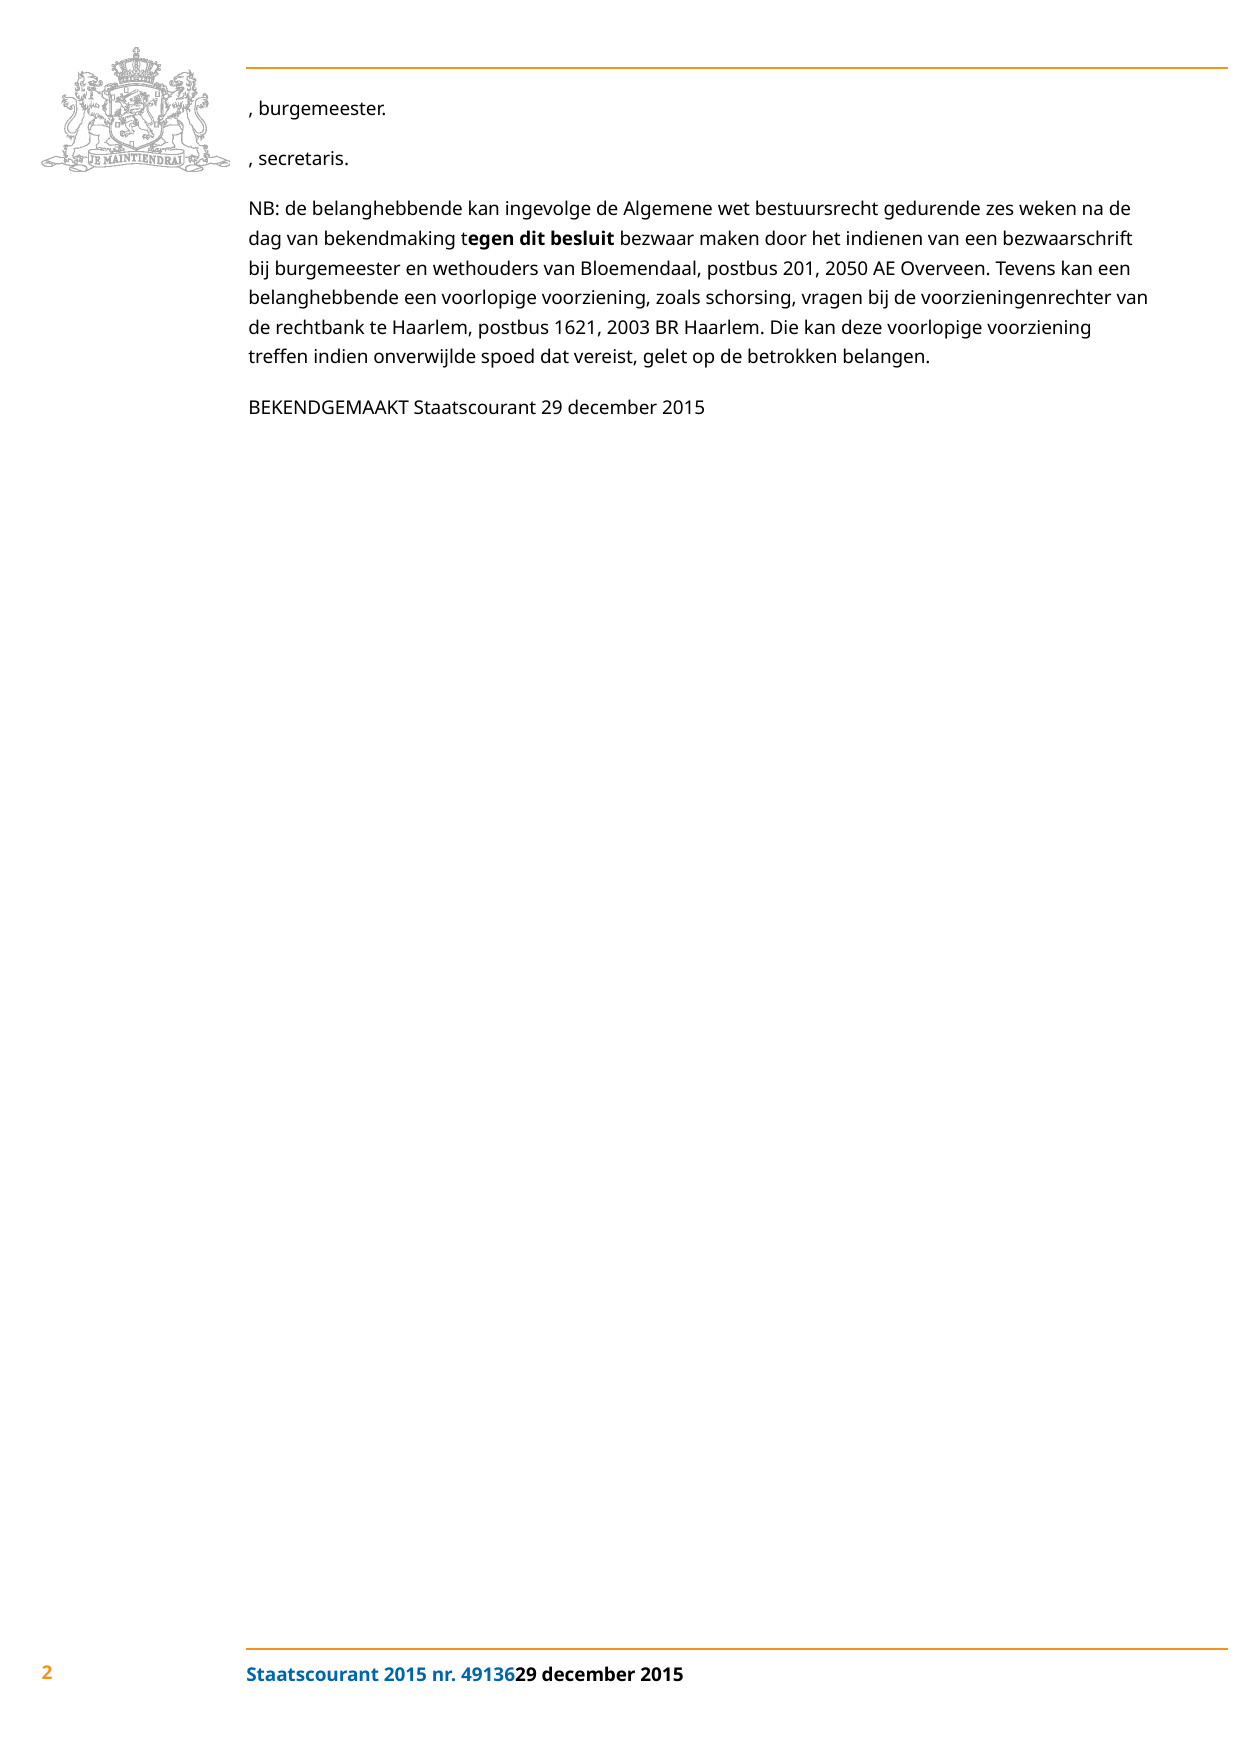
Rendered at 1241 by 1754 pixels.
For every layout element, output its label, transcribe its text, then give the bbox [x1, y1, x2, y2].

picture [41, 47, 231, 172]
text , secretaris. [248, 145, 1152, 171]
text , burgemeester. [248, 95, 1152, 121]
text NB: de belanghebbende kan ingevolge de Algemene wet bestuursrecht gedurende zes weken na de dag van bekendmaking tegen dit besluit bezwaar maken door het indienen van een bezwaarschrift bij burgemeester en wethouders van Bloemendaal, postbus 201, 2050 AE Overveen. Tevens kan een belanghebbende een voorlopige voorziening, zoals schorsing, vragen bij de voorzieningenrechter van de rechtbank te Haarlem, postbus 1621, 2003 BR Haarlem. Die kan deze voorlopige voorziening treffen indien onverwijlde spoed dat vereist, gelet op de betrokken belangen. [248, 196, 1152, 369]
text BEKENDGEMAAKT Staatscourant 29 december 2015 [248, 394, 1152, 420]
